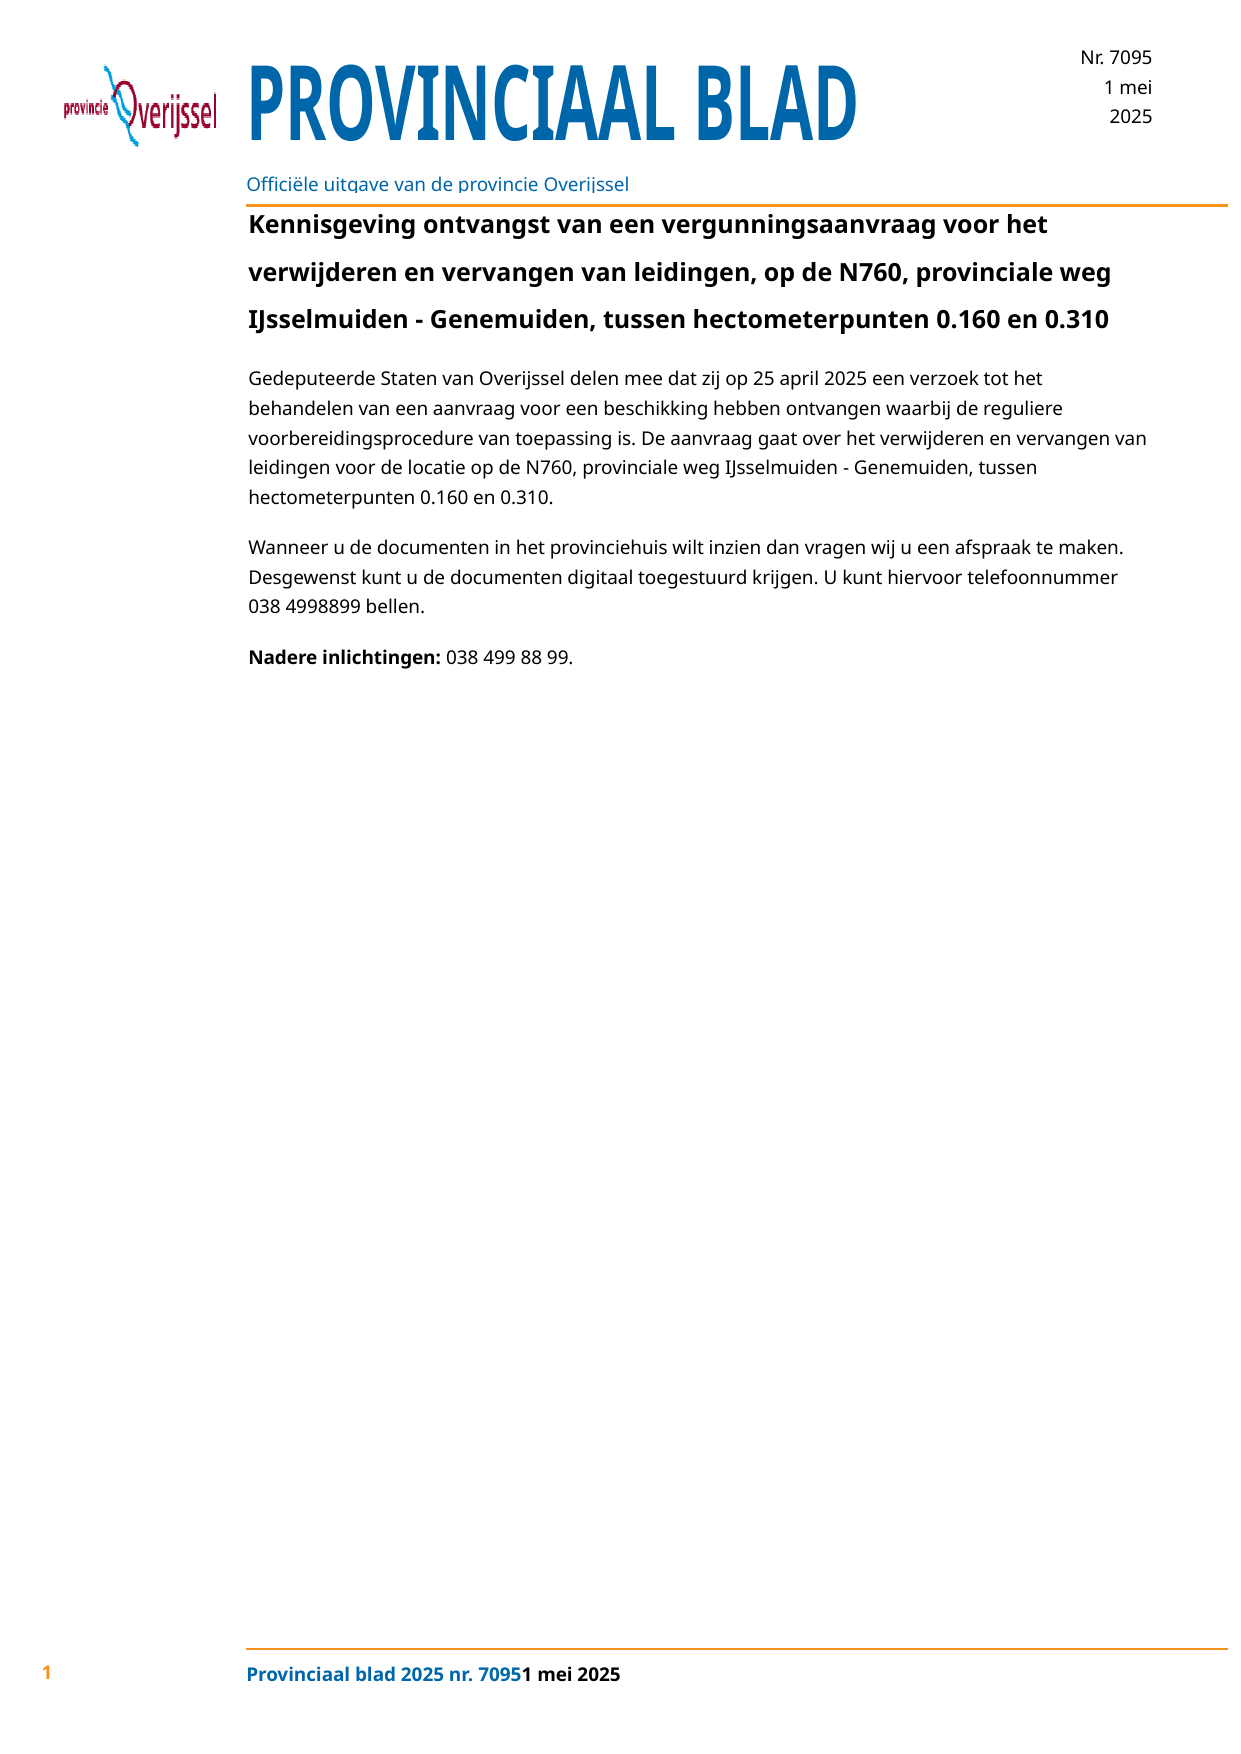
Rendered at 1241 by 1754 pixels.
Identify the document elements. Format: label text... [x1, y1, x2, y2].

text Wanneer u de documenten in het provinciehuis wilt inzien dan vragen wij u een afspraak te maken. Desgewenst kunt u de documenten digitaal toegestuurd krijgen. U kunt hiervoor telefoonnummer 038 4998899 bellen. [248, 534, 1152, 619]
text Nadere inlichtingen: 038 499 88 99. [248, 644, 1152, 669]
text Gedeputeerde Staten van Overijssel delen mee dat zij op 25 april 2025 een verzoek tot het behandelen van een aanvraag voor een beschikking hebben ontvangen waarbij de reguliere voorbereidingsprocedure van toepassing is. De aanvraag gaat over het verwijderen en vervangen van leidingen voor de locatie op de N760, provinciale weg IJsselmuiden - Genemuiden, tussen hectometerpunten 0.160 en 0.310. [248, 366, 1152, 509]
text Kennisgeving ontvangst van een vergunningsaanvraag voor het verwijderen en vervangen van leidingen, op de N760, provinciale weg IJsselmuiden - Genemuiden, tussen hectometerpunten 0.160 en 0.310 [248, 207, 1152, 336]
picture [41, 47, 231, 172]
